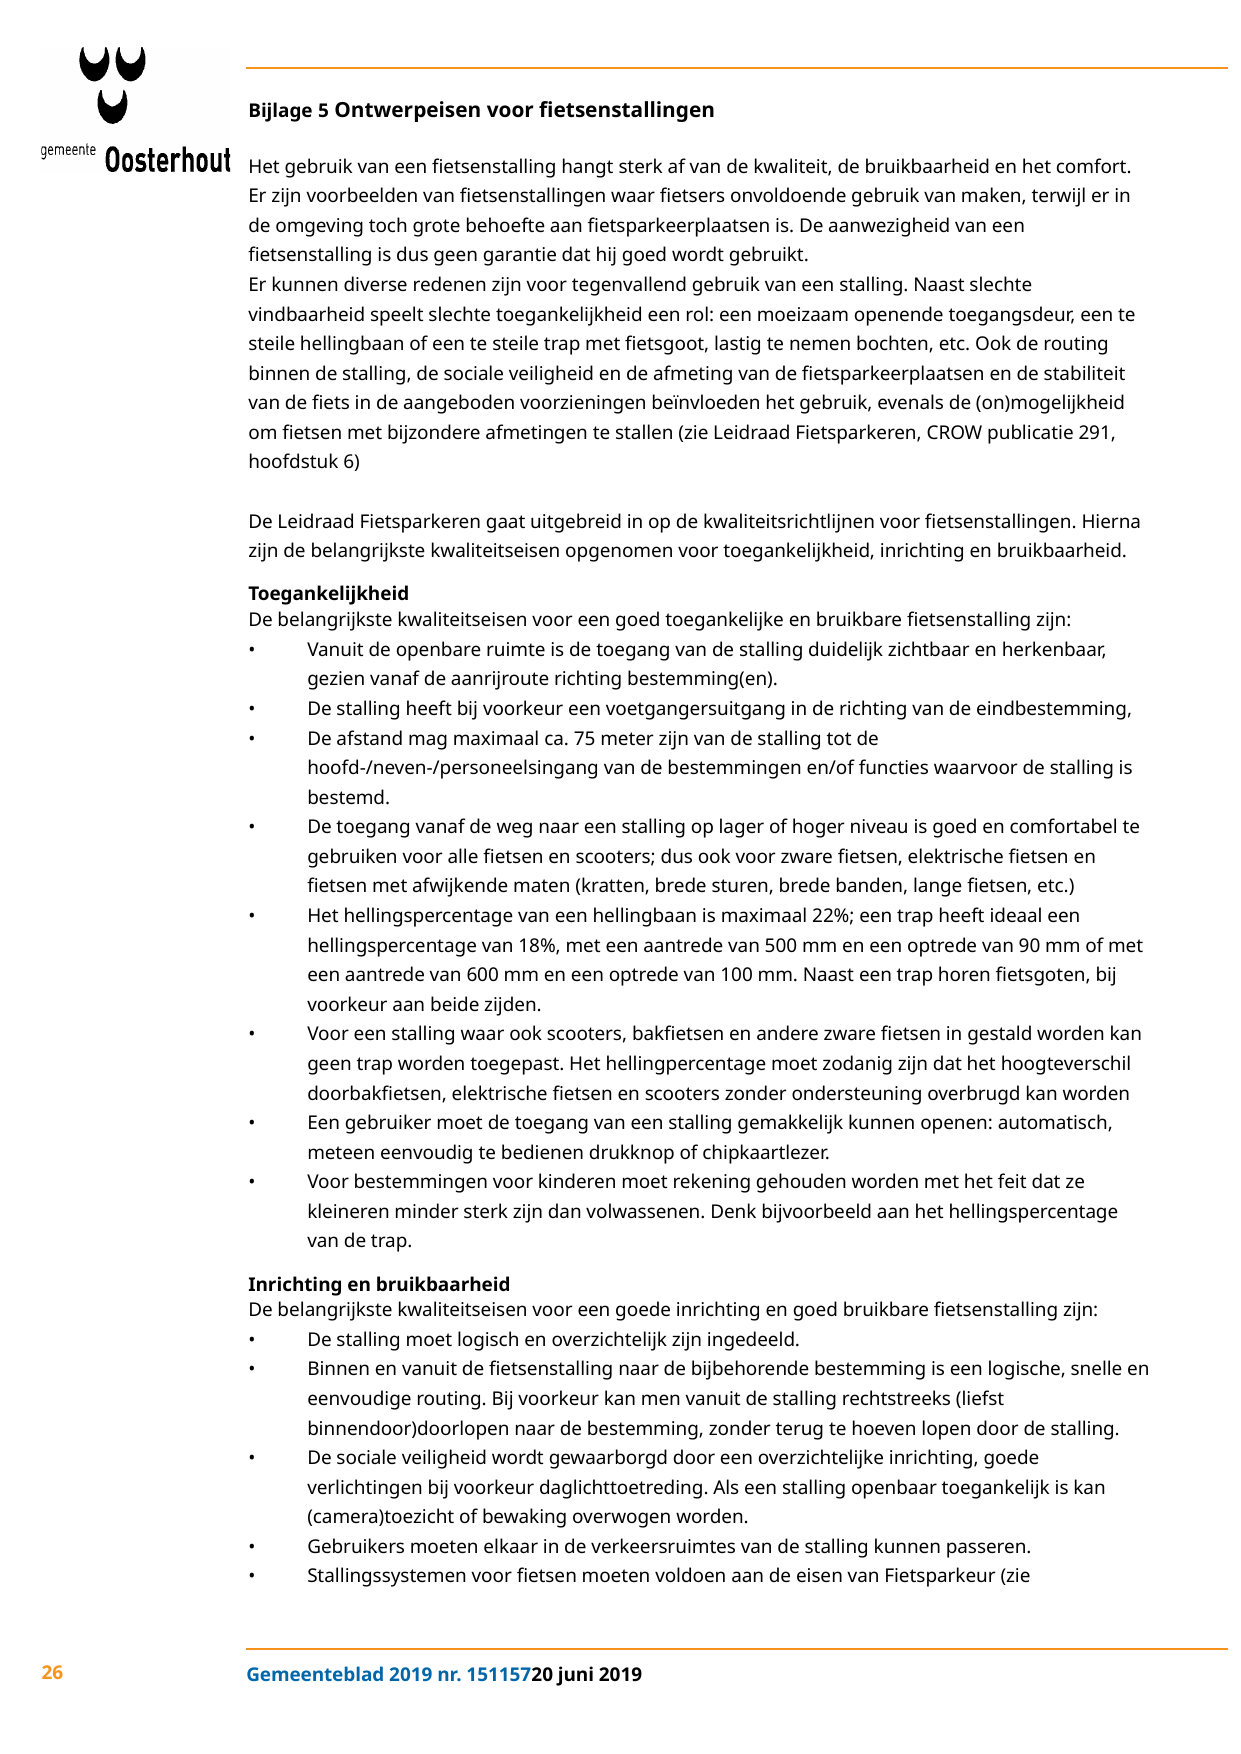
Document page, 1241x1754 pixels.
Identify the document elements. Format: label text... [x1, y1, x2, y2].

list Voor een stalling waar ook scooters, bakfietsen en andere zware fietsen in gestald worden kan geen trap worden toegepast. Het hellingpercentage moet zodanig zijn dat het hoogteverschil doorbakfietsen, elektrische fietsen en scooters zonder ondersteuning overbrugd kan worden [248, 1021, 1152, 1105]
list Vanuit de openbare ruimte is de toegang van de stalling duidelijk zichtbaar en herkenbaar, gezien vanaf de aanrijroute richting bestemming(en). [248, 636, 1152, 691]
text De belangrijkste kwaliteitseisen voor een goede inrichting en goed bruikbare fietsenstalling zijn: [248, 1296, 1152, 1322]
text Het gebruik van een fietsenstalling hangt sterk af van de kwaliteit, de bruikbaarheid en het comfort. Er zijn voorbeelden van fietsenstallingen waar fietsers onvoldoende gebruik van maken, terwijl er in de omgeving toch grote behoefte aan fietsparkeerplaatsen is. De aanwezigheid van een fietsenstalling is dus geen garantie dat hij goed wordt gebruikt. [248, 153, 1152, 267]
list Een gebruiker moet de toegang van een stalling gemakkelijk kunnen openen: automatisch, meteen eenvoudig te bedienen drukknop of chipkaartlezer. [248, 1109, 1152, 1164]
text Toegankelijkheid [248, 581, 1152, 606]
text Bijlage 5 Ontwerpeisen voor fietsenstallingen [248, 95, 1152, 123]
picture [41, 47, 231, 172]
text Inrichting en bruikbaarheid [248, 1271, 1152, 1296]
list De stalling moet logisch en overzichtelijk zijn ingedeeld. [248, 1326, 1152, 1352]
list Voor bestemmingen voor kinderen moet rekening gehouden worden met het feit dat ze kleineren minder sterk zijn dan volwassenen. Denk bijvoorbeeld aan het hellingspercentage van de trap. [248, 1168, 1152, 1253]
list Het hellingspercentage van een hellingbaan is maximaal 22%; een trap heeft ideaal een hellingspercentage van 18%, met een aantrede van 500 mm en een optrede van 90 mm of met een aantrede van 600 mm en een optrede van 100 mm. Naast een trap horen fietsgoten, bij voorkeur aan beide zijden. [248, 902, 1152, 1017]
list Stallingssystemen voor fietsen moeten voldoen aan de eisen van Fietsparkeur (zie [248, 1563, 1152, 1588]
text De belangrijkste kwaliteitseisen voor een goed toegankelijke en bruikbare fietsenstalling zijn: [248, 606, 1152, 632]
list De afstand mag maximaal ca. 75 meter zijn van de stalling tot de hoofd-/neven-/personeelsingang van de bestemmingen en/of functies waarvoor de stalling is bestemd. [248, 725, 1152, 809]
list De toegang vanaf de weg naar een stalling op lager of hoger niveau is goed en comfortabel te gebruiken voor alle fietsen en scooters; dus ook voor zware fietsen, elektrische fietsen en fietsen met afwijkende maten (kratten, brede sturen, brede banden, lange fietsen, etc.) [248, 813, 1152, 898]
text Er kunnen diverse redenen zijn voor tegenvallend gebruik van een stalling. Naast slechte vindbaarheid speelt slechte toegankelijkheid een rol: een moeizaam openende toegangsdeur, een te steile hellingbaan of een te steile trap met fietsgoot, lastig te nemen bochten, etc. Ook de routing binnen de stalling, de sociale veiligheid en de afmeting van de fietsparkeerplaatsen en de stabiliteit van de fiets in de aangeboden voorzieningen beïnvloeden het gebruik, evenals de (on)mogelijkheid om fietsen met bijzondere afmetingen te stallen (zie Leidraad Fietsparkeren, CROW publicatie 291, hoofdstuk 6) [248, 271, 1152, 474]
list De sociale veiligheid wordt gewaarborgd door een overzichtelijke inrichting, goede verlichtingen bij voorkeur daglichttoetreding. Als een stalling openbaar toegankelijk is kan (camera)toezicht of bewaking overwogen worden. [248, 1444, 1152, 1529]
list De stalling heeft bij voorkeur een voetgangersuitgang in de richting van de eindbestemming, [248, 695, 1152, 721]
list Gebruikers moeten elkaar in de verkeersruimtes van de stalling kunnen passeren. [248, 1533, 1152, 1559]
list Binnen en vanuit de fietsenstalling naar de bijbehorende bestemming is een logische, snelle en eenvoudige routing. Bij voorkeur kan men vanuit de stalling rechtstreeks (liefst binnendoor)doorlopen naar de bestemming, zonder terug te hoeven lopen door de stalling. [248, 1356, 1152, 1441]
text De Leidraad Fietsparkeren gaat uitgebreid in op de kwaliteitsrichtlijnen voor fietsenstallingen. Hierna zijn de belangrijkste kwaliteitseisen opgenomen voor toegankelijkheid, inrichting en bruikbaarheid. [248, 508, 1152, 563]
